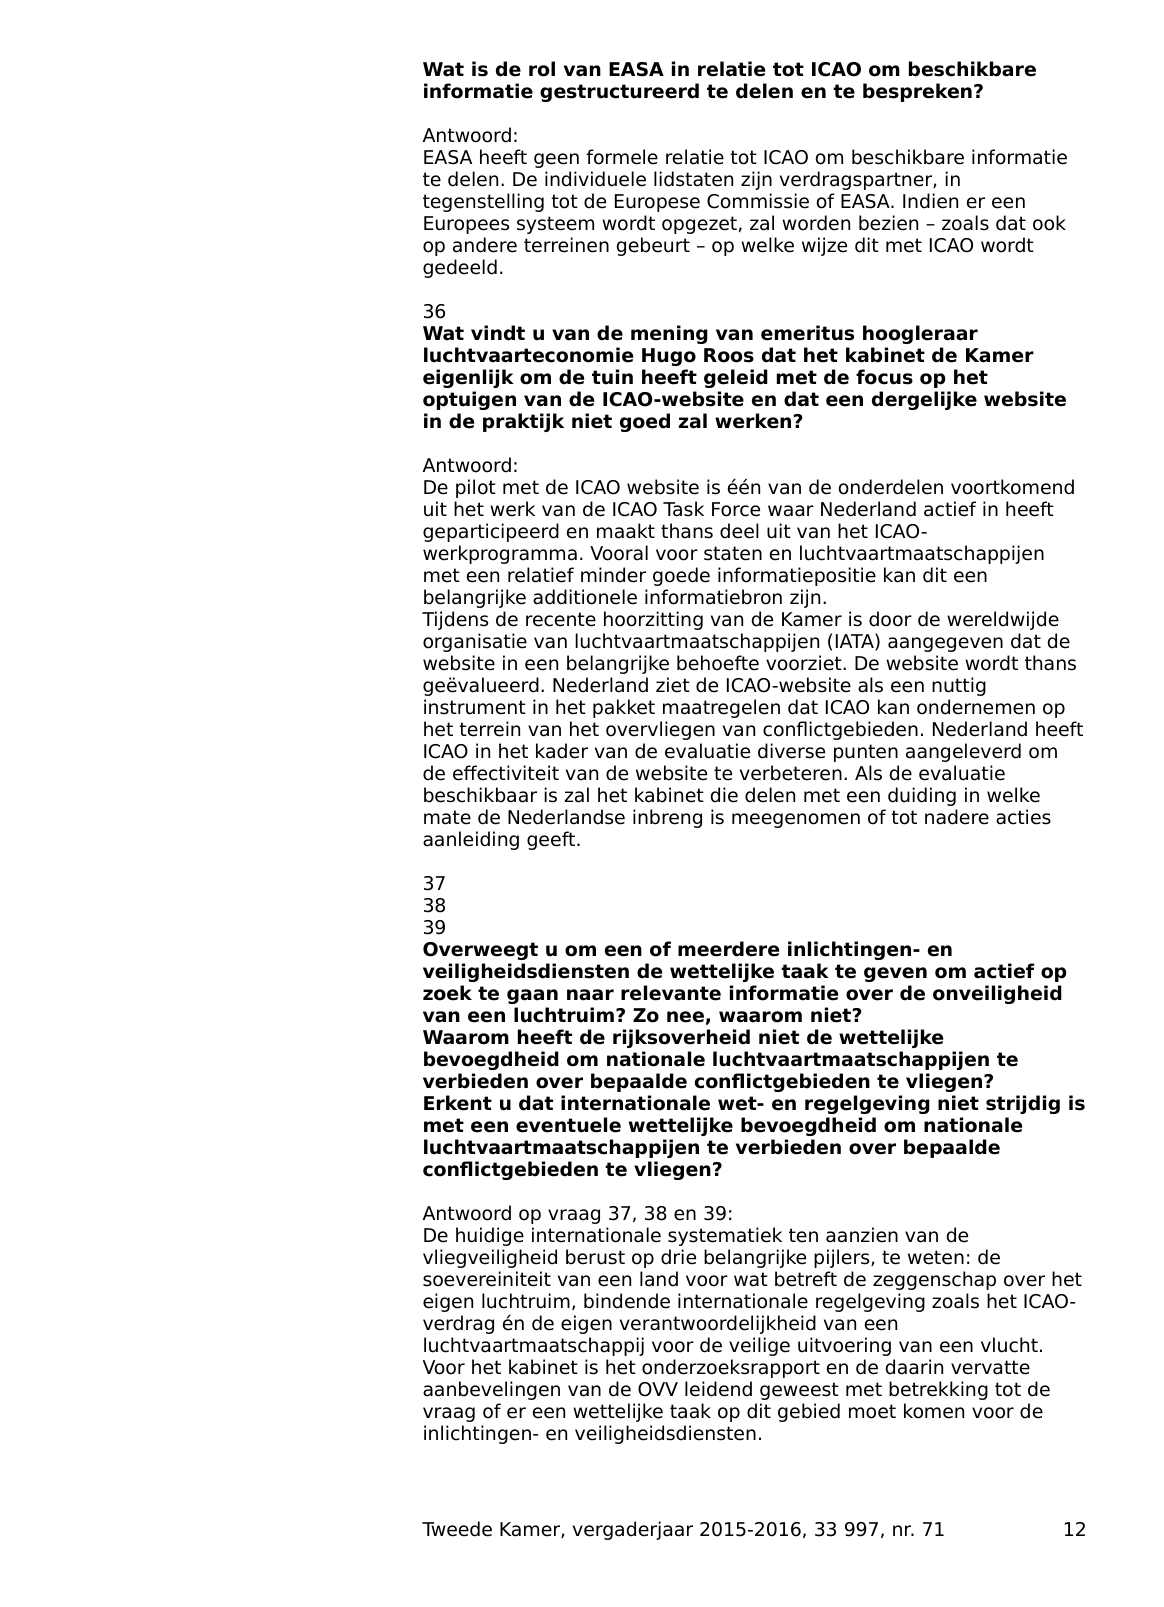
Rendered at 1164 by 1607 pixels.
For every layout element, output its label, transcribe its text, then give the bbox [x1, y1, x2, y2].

text Wat is de rol van EASA in relatie tot ICAO om beschikbare informatie gestructureerd te delen en te bespreken? [422, 59, 1087, 103]
text Antwoord: [422, 455, 1087, 477]
text 36 [422, 301, 1087, 323]
text 38 [422, 895, 1087, 917]
text Wat vindt u van de mening van emeritus hoogleraar luchtvaarteconomie Hugo Roos dat het kabinet de Kamer eigenlijk om de tuin heeft geleid met de focus op het optuigen van de ICAO-website en dat een dergelijke website in de praktijk niet goed zal werken? [422, 323, 1087, 433]
text 39 [422, 917, 1087, 939]
text EASA heeft geen formele relatie tot ICAO om beschikbare informatie te delen. De individuele lidstaten zijn verdragspartner, in tegenstelling tot de Europese Commissie of EASA. Indien er een Europees systeem wordt opgezet, zal worden bezien – zoals dat ook op andere terreinen gebeurt – op welke wijze dit met ICAO wordt gedeeld. [422, 147, 1087, 279]
text Waarom heeft de rijksoverheid niet de wettelijke bevoegdheid om nationale luchtvaartmaatschappijen te verbieden over bepaalde conflictgebieden te vliegen? [422, 1027, 1087, 1093]
text Antwoord: [422, 125, 1087, 147]
text Erkent u dat internationale wet- en regelgeving niet strijdig is met een eventuele wettelijke bevoegdheid om nationale luchtvaartmaatschappijen te verbieden over bepaalde conflictgebieden te vliegen? [422, 1093, 1087, 1181]
text De huidige internationale systematiek ten aanzien van de vliegveiligheid berust op drie belangrijke pijlers, te weten: de soevereiniteit van een land voor wat betreft de zeggenschap over het eigen luchtruim, bindende internationale regelgeving zoals het ICAO-verdrag én de eigen verantwoordelijkheid van een luchtvaartmaatschappij voor de veilige uitvoering van een vlucht. [422, 1225, 1087, 1357]
text Overweegt u om een of meerdere inlichtingen- en veiligheidsdiensten de wettelijke taak te geven om actief op zoek te gaan naar relevante informatie over de onveiligheid van een luchtruim? Zo nee, waarom niet? [422, 939, 1087, 1027]
text Antwoord op vraag 37, 38 en 39: [422, 1203, 1087, 1225]
text Voor het kabinet is het onderzoeksrapport en de daarin vervatte aanbevelingen van de OVV leidend geweest met betrekking tot de vraag of er een wettelijke taak op dit gebied moet komen voor de inlichtingen- en veiligheidsdiensten. [422, 1357, 1087, 1445]
text Tijdens de recente hoorzitting van de Kamer is door de wereldwijde organisatie van luchtvaartmaatschappijen (IATA) aangegeven dat de website in een belangrijke behoefte voorziet. De website wordt thans geëvalueerd. Nederland ziet de ICAO-website als een nuttig instrument in het pakket maatregelen dat ICAO kan ondernemen op het terrein van het overvliegen van conflictgebieden. Nederland heeft ICAO in het kader van de evaluatie diverse punten aangeleverd om de effectiviteit van de website te verbeteren. Als de evaluatie beschikbaar is zal het kabinet die delen met een duiding in welke mate de Nederlandse inbreng is meegenomen of tot nadere acties aanleiding geeft. [422, 609, 1087, 851]
text De pilot met de ICAO website is één van de onderdelen voortkomend uit het werk van de ICAO Task Force waar Nederland actief in heeft geparticipeerd en maakt thans deel uit van het ICAO-werkprogramma. Vooral voor staten en luchtvaartmaatschappijen met een relatief minder goede informatiepositie kan dit een belangrijke additionele informatiebron zijn. [422, 477, 1087, 609]
text 37 [422, 873, 1087, 895]
